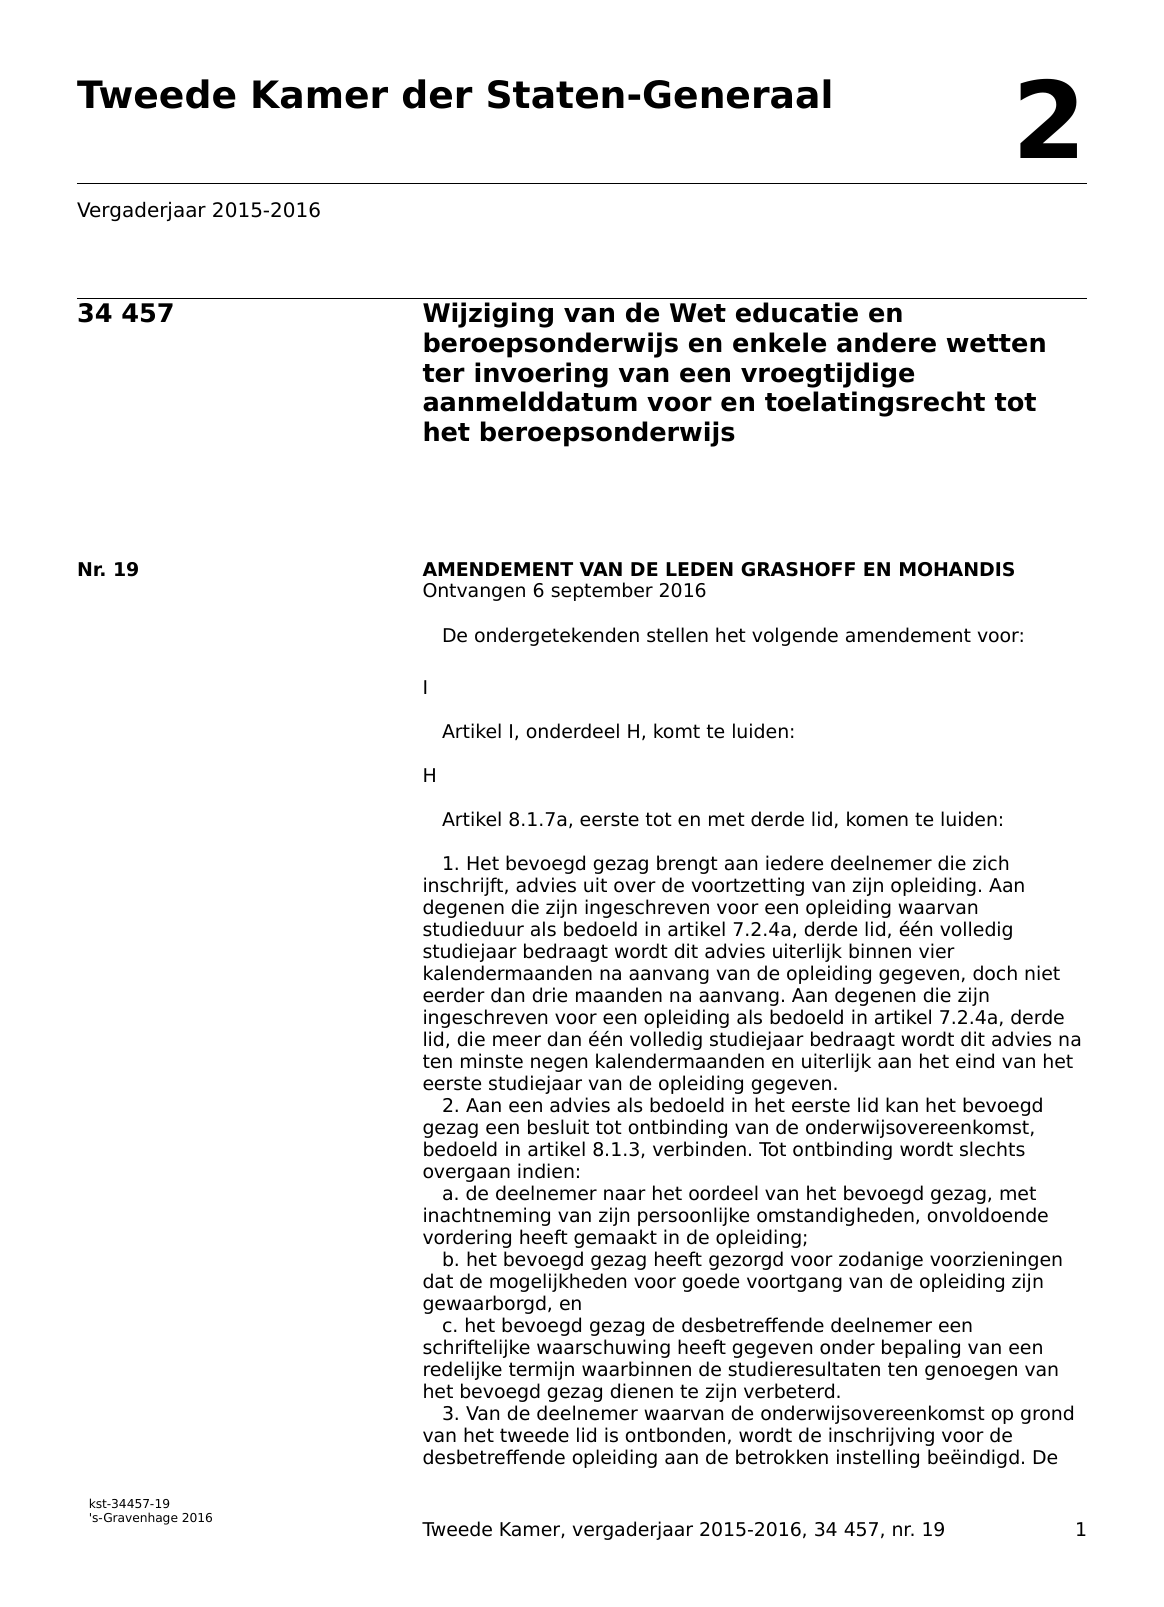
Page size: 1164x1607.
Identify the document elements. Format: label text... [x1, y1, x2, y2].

text 3. Van de deelnemer waarvan de onderwijsovereenkomst op grond van het tweede lid is ontbonden, wordt de inschrijving voor de desbetreffende opleiding aan de betrokken instelling beëindigd. De [422, 1403, 1087, 1469]
text b. het bevoegd gezag heeft gezorgd voor zodanige voorzieningen dat de mogelijkheden voor goede voortgang van de opleiding zijn gewaarborgd, en [422, 1249, 1087, 1315]
table_cell Vergaderjaar 2015-2016 [77, 184, 1087, 298]
text Artikel 8.1.7a, eerste tot en met derde lid, komen te luiden: [422, 809, 1087, 831]
text kst-34457-19 [88, 1497, 323, 1511]
text 2. Aan een advies als bedoeld in het eerste lid kan het bevoegd gezag een besluit tot ontbinding van de onderwijsovereenkomst, bedoeld in artikel 8.1.3, verbinden. Tot ontbinding wordt slechts overgaan indien: [422, 1095, 1087, 1183]
table_header 2 [886, 59, 1087, 183]
text H [422, 765, 1087, 787]
text Artikel I, onderdeel H, komt te luiden: [422, 721, 1087, 743]
text c. het bevoegd gezag de desbetreffende deelnemer een schriftelijke waarschuwing heeft gegeven onder bepaling van een redelijke termijn waarbinnen de studieresultaten ten genoegen van het bevoegd gezag dienen te zijn verbeterd. [422, 1315, 1087, 1403]
subtitle 34 457 Wijziging van de Wet educatie en beroepsonderwijs en enkele andere wetten ter invoering van een vroegtijdige aanmelddatum voor en toelatingsrecht tot het beroepsonderwijs [77, 299, 1087, 447]
subtitle Nr. 19 AMENDEMENT VAN DE LEDEN GRASHOFF EN MOHANDIS [77, 558, 1087, 580]
table_header Tweede Kamer der Staten-Generaal [77, 59, 886, 183]
subtitle I [422, 677, 1087, 698]
text 1. Het bevoegd gezag brengt aan iedere deelnemer die zich inschrijft, advies uit over de voortzetting van zijn opleiding. Aan degenen die zijn ingeschreven voor een opleiding waarvan studieduur als bedoeld in artikel 7.2.4a, derde lid, één volledig studiejaar bedraagt wordt dit advies uiterlijk binnen vier kalendermaanden na aanvang van de opleiding gegeven, doch niet eerder dan drie maanden na aanvang. Aan degenen die zijn ingeschreven voor een opleiding als bedoeld in artikel 7.2.4a, derde lid, die meer dan één volledig studiejaar bedraagt wordt dit advies na ten minste negen kalendermaanden en uiterlijk aan het eind van het eerste studiejaar van de opleiding gegeven. [422, 853, 1087, 1095]
text Ontvangen 6 september 2016 [422, 580, 1087, 602]
text 's-Gravenhage 2016 [88, 1511, 323, 1525]
text a. de deelnemer naar het oordeel van het bevoegd gezag, met inachtneming van zijn persoonlijke omstandigheden, onvoldoende vordering heeft gemaakt in de opleiding; [422, 1183, 1087, 1249]
text De ondergetekenden stellen het volgende amendement voor: [422, 624, 1087, 647]
